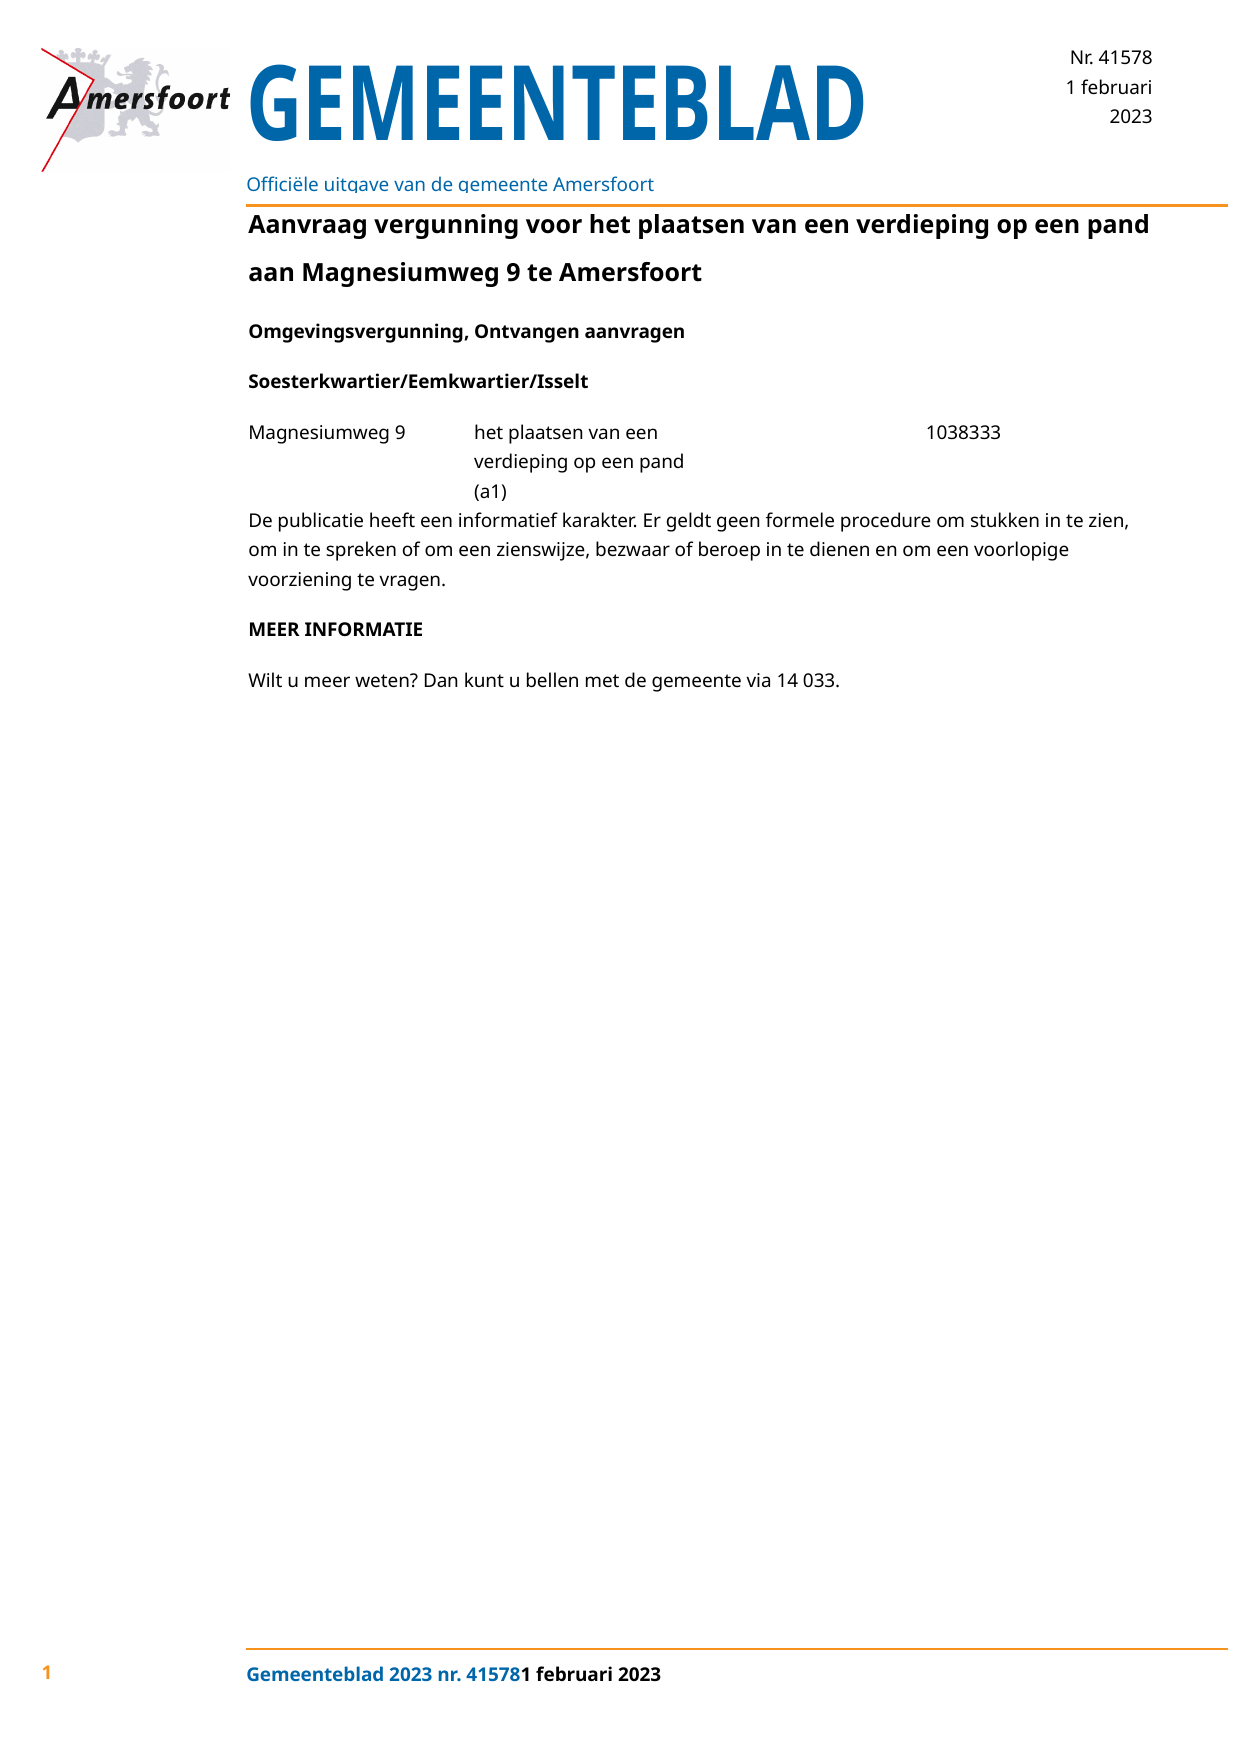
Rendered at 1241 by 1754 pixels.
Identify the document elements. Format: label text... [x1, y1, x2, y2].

text De publicatie heeft een informatief karakter. Er geldt geen formele procedure om stukken in te zien, om in te spreken of om een zienswijze, bezwaar of beroep in te dienen en om een voorlopige voorziening te vragen. [248, 507, 1152, 592]
text Aanvraag vergunning voor het plaatsen van een verdieping op een pand aan Magnesiumweg 9 te Amersfoort [248, 207, 1152, 288]
picture [41, 47, 231, 172]
table_header [700, 419, 926, 504]
table_header Magnesiumweg 9 [248, 419, 474, 504]
text Wilt u meer weten? Dan kunt u bellen met de gemeente via 14 033. [248, 667, 1152, 693]
text Soesterkwartier/Eemkwartier/Isselt [248, 368, 1152, 394]
table_header 1038333 [926, 419, 1152, 504]
table_header het plaatsen van een verdieping op een pand (a1) [474, 419, 700, 504]
text Omgevingsvergunning, Ontvangen aanvragen [248, 318, 1152, 344]
text MEER INFORMATIE [248, 617, 1152, 642]
